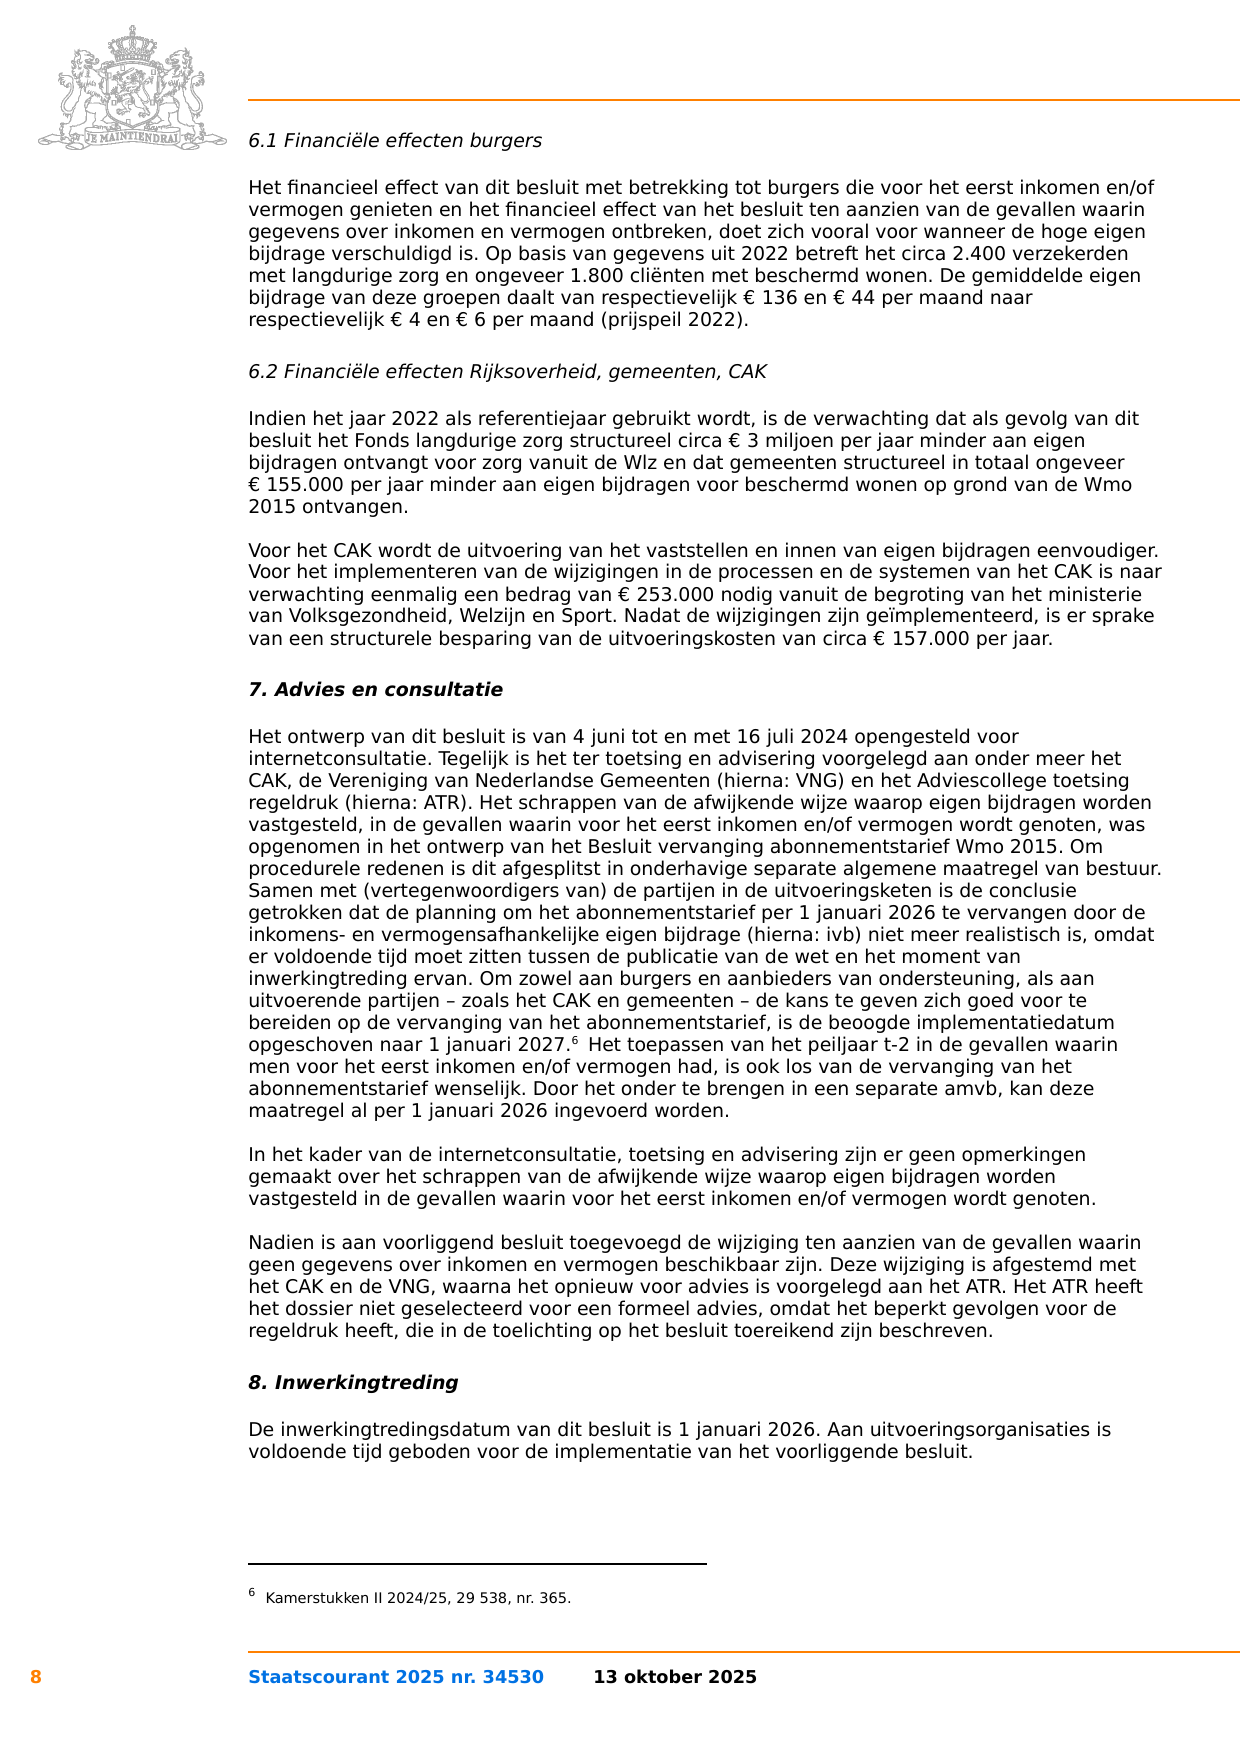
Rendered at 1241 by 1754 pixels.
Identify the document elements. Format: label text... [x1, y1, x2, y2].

text Voor het CAK wordt de uitvoering van het vaststellen en innen van eigen bijdragen eenvoudiger. [248, 539, 1163, 561]
subtitle 7. Advies en consultatie [248, 679, 1163, 701]
text Nadien is aan voorliggend besluit toegevoegd de wijziging ten aanzien van de gevallen waarin geen gegevens over inkomen en vermogen beschikbaar zijn. Deze wijziging is afgestemd met het CAK en de VNG, waarna het opnieuw voor advies is voorgelegd aan het ATR. Het ATR heeft het dossier niet geselecteerd voor een formeel advies, omdat het beperkt gevolgen voor de regeldruk heeft, die in de toelichting op het besluit toereikend zijn beschreven. [248, 1232, 1163, 1342]
text Kamerstukken II 2024/25, 29 538, nr. 365. [248, 1586, 1163, 1608]
subtitle 8. Inwerkingtreding [248, 1372, 1163, 1393]
text De inwerkingtredingsdatum van dit besluit is 1 januari 2026. Aan uitvoeringsorganisaties is voldoende tijd geboden voor de implementatie van het voorliggende besluit. [248, 1418, 1163, 1462]
text In het kader van de internetconsultatie, toetsing en advisering zijn er geen opmerkingen gemaakt over het schrappen van de afwijkende wijze waarop eigen bijdragen worden vastgesteld in de gevallen waarin voor het eerst inkomen en/of vermogen wordt genoten. [248, 1144, 1163, 1210]
text Samen met (vertegenwoordigers van) de partijen in de uitvoeringsketen is de conclusie getrokken dat de planning om het abonnementstarief per 1 januari 2026 te vervangen door de inkomens- en vermogensafhankelijke eigen bijdrage (hierna: ivb) niet meer realistisch is, omdat er voldoende tijd moet zitten tussen de publicatie van de wet en het moment van inwerkingtreding ervan. Om zowel aan burgers en aanbieders van ondersteuning, als aan uitvoerende partijen – zoals het CAK en gemeenten – de kans te geven zich goed voor te bereiden op de vervanging van het abonnementstarief, is de beoogde implementatiedatum opgeschoven naar 1 januari 2027. Het toepassen van het peiljaar t-2 in de gevallen waarin men voor het eerst inkomen en/of vermogen had, is ook los van de vervanging van het abonnementstarief wenselijk. Door het onder te brengen in een separate amvb, kan deze maatregel al per 1 januari 2026 ingevoerd worden. [248, 880, 1163, 1122]
picture [38, 25, 227, 150]
subtitle 6.2 Financiële effecten Rijksoverheid, gemeenten, CAK [248, 361, 1163, 383]
text Indien het jaar 2022 als referentiejaar gebruikt wordt, is de verwachting dat als gevolg van dit besluit het Fonds langdurige zorg structureel circa € 3 miljoen per jaar minder aan eigen bijdragen ontvangt voor zorg vanuit de Wlz en dat gemeenten structureel in totaal ongeveer € 155.000 per jaar minder aan eigen bijdragen voor beschermd wonen op grond van de Wmo 2015 ontvangen. [248, 408, 1163, 518]
subtitle 6.1 Financiële effecten burgers [248, 130, 1163, 152]
text Voor het implementeren van de wijzigingen in de processen en de systemen van het CAK is naar verwachting eenmalig een bedrag van € 253.000 nodig vanuit de begroting van het ministerie van Volksgezondheid, Welzijn en Sport. Nadat de wijzigingen zijn geïmplementeerd, is er sprake van een structurele besparing van de uitvoeringskosten van circa € 157.000 per jaar. [248, 561, 1163, 649]
text Het ontwerp van dit besluit is van 4 juni tot en met 16 juli 2024 opengesteld voor internetconsultatie. Tegelijk is het ter toetsing en advisering voorgelegd aan onder meer het CAK, de Vereniging van Nederlandse Gemeenten (hierna: VNG) en het Adviescollege toetsing regeldruk (hierna: ATR). Het schrappen van de afwijkende wijze waarop eigen bijdragen worden vastgesteld, in de gevallen waarin voor het eerst inkomen en/of vermogen wordt genoten, was opgenomen in het ontwerp van het Besluit vervanging abonnementstarief Wmo 2015. Om procedurele redenen is dit afgesplitst in onderhavige separate algemene maatregel van bestuur. [248, 726, 1163, 880]
text Het financieel effect van dit besluit met betrekking tot burgers die voor het eerst inkomen en/of vermogen genieten en het financieel effect van het besluit ten aanzien van de gevallen waarin gegevens over inkomen en vermogen ontbreken, doet zich vooral voor wanneer de hoge eigen bijdrage verschuldigd is. Op basis van gegevens uit 2022 betreft het circa 2.400 verzekerden met langdurige zorg en ongeveer 1.800 cliënten met beschermd wonen. De gemiddelde eigen bijdrage van deze groepen daalt van respectievelijk € 136 en € 44 per maand naar respectievelijk € 4 en € 6 per maand (prijspeil 2022). [248, 177, 1163, 331]
